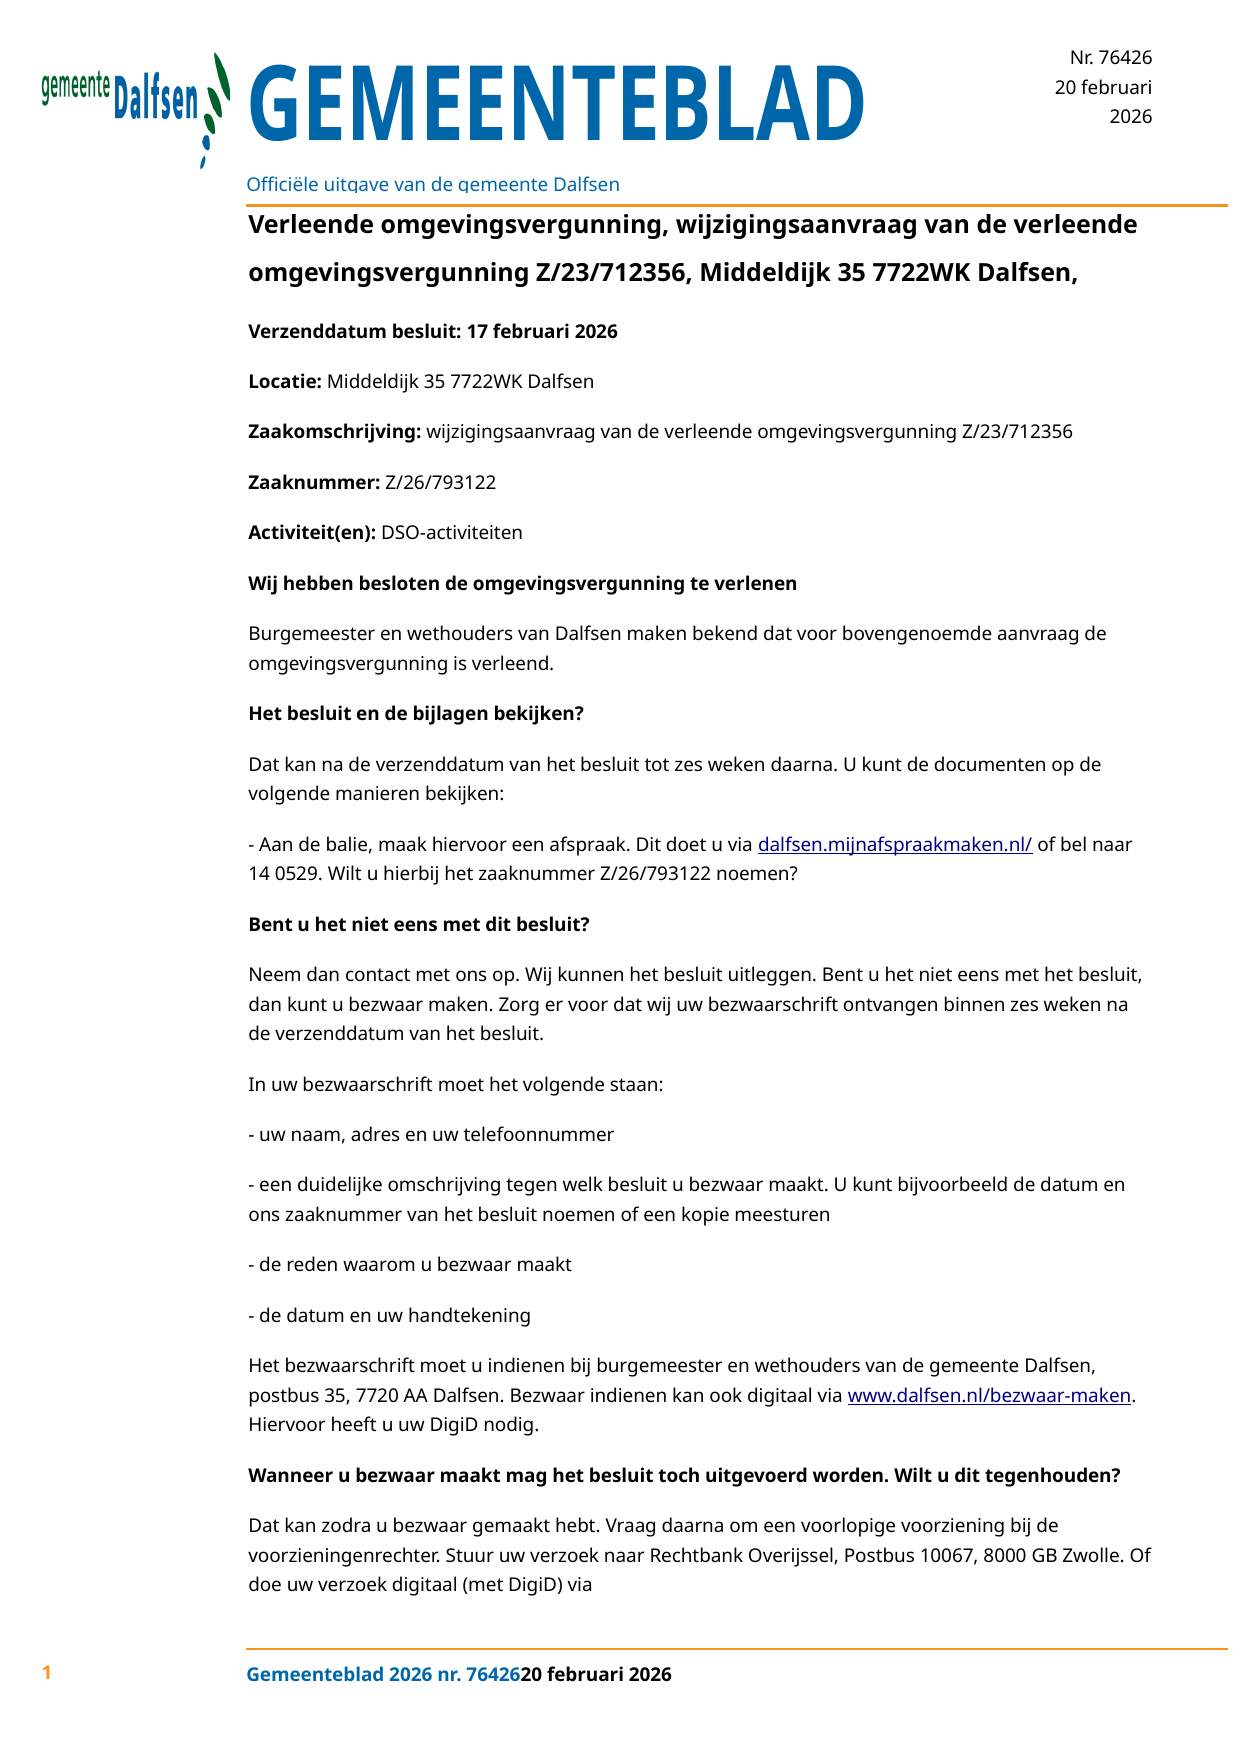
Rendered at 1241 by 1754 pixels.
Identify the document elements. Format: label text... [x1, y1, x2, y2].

text Dat kan zodra u bezwaar gemaakt hebt. Vraag daarna om een voorlopige voorziening bij de voorzieningenrechter. Stuur uw verzoek naar Rechtbank Overijssel, Postbus 10067, 8000 GB Zwolle. Of doe uw verzoek digitaal (met DigiD) via [248, 1512, 1152, 1597]
text Het bezwaarschrift moet u indienen bij burgemeester en wethouders van de gemeente Dalfsen, postbus 35, 7720 AA Dalfsen. Bezwaar indienen kan ook digitaal via www.dalfsen.nl/bezwaar-maken. Hiervoor heeft u uw DigiD nodig. [248, 1352, 1152, 1437]
text Wanneer u bezwaar maakt mag het besluit toch uitgevoerd worden. Wilt u dit tegenhouden? [248, 1462, 1152, 1488]
text - de datum en uw handtekening [248, 1302, 1152, 1328]
text Het besluit en de bijlagen bekijken? [248, 700, 1152, 726]
text Bent u het niet eens met dit besluit? [248, 911, 1152, 937]
text Dat kan na de verzenddatum van het besluit tot zes weken daarna. U kunt de documenten op de volgende manieren bekijken: [248, 751, 1152, 806]
text Zaaknummer: Z/26/793122 [248, 469, 1152, 495]
text Verleende omgevingsvergunning, wijzigingsaanvraag van de verleende omgevingsvergunning Z/23/712356, Middeldijk 35 7722WK Dalfsen, [248, 207, 1152, 288]
text - Aan de balie, maak hiervoor een afspraak. Dit doet u via dalfsen.mijnafspraakmaken.nl/ of bel naar 14 0529. Wilt u hierbij het zaaknummer Z/26/793122 noemen? [248, 831, 1152, 886]
text Wij hebben besloten de omgevingsvergunning te verlenen [248, 570, 1152, 596]
text - de reden waarom u bezwaar maakt [248, 1252, 1152, 1277]
picture [41, 47, 231, 172]
text Neem dan contact met ons op. Wij kunnen het besluit uitleggen. Bent u het niet eens met het besluit, dan kunt u bezwaar maken. Zorg er voor dat wij uw bezwaarschrift ontvangen binnen zes weken na de verzenddatum van het besluit. [248, 961, 1152, 1046]
text Locatie: Middeldijk 35 7722WK Dalfsen [248, 368, 1152, 394]
text In uw bezwaarschrift moet het volgende staan: [248, 1071, 1152, 1097]
text Activiteit(en): DSO-activiteiten [248, 519, 1152, 545]
text Verzenddatum besluit: 17 februari 2026 [248, 318, 1152, 344]
text - uw naam, adres en uw telefoonnummer [248, 1121, 1152, 1147]
text Zaakomschrijving: wijzigingsaanvraag van de verleende omgevingsvergunning Z/23/712356 [248, 419, 1152, 444]
text Burgemeester en wethouders van Dalfsen maken bekend dat voor bovengenoemde aanvraag de omgevingsvergunning is verleend. [248, 620, 1152, 676]
text - een duidelijke omschrijving tegen welk besluit u bezwaar maakt. U kunt bijvoorbeeld de datum en ons zaaknummer van het besluit noemen of een kopie meesturen [248, 1172, 1152, 1227]
